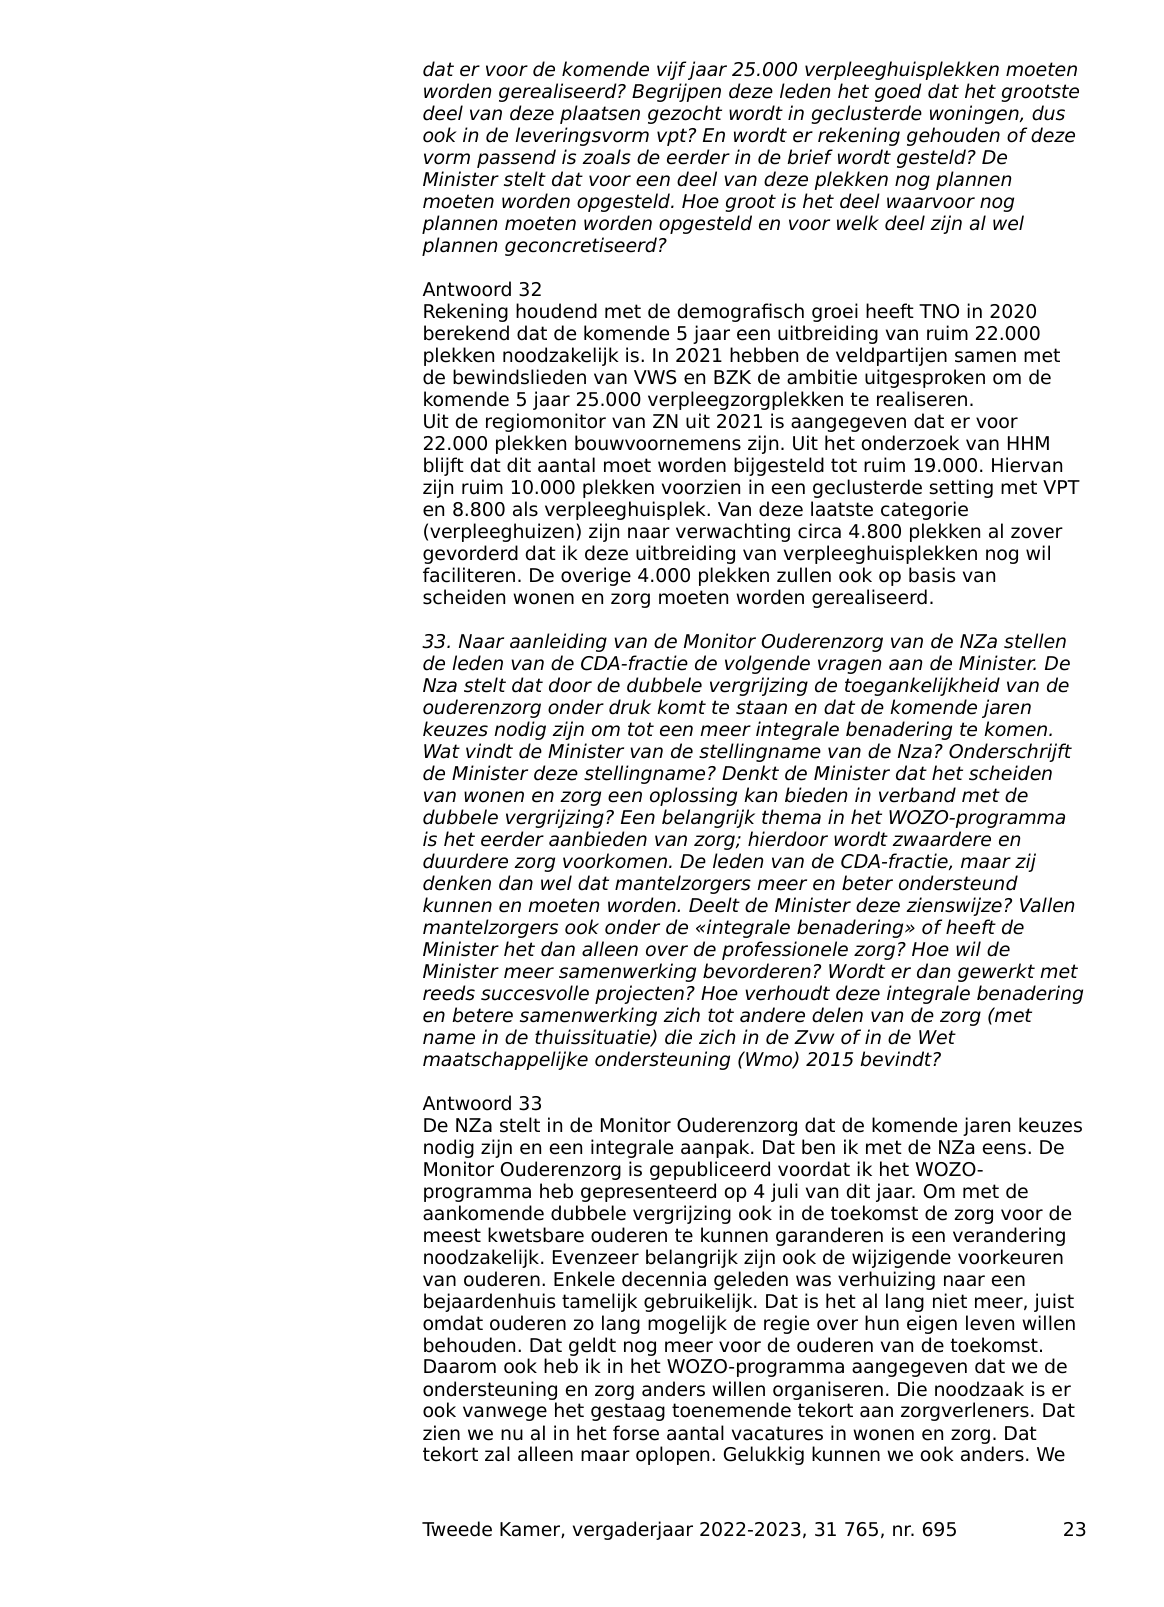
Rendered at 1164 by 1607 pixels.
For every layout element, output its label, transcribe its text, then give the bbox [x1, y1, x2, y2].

text Rekening houdend met de demografisch groei heeft TNO in 2020 berekend dat de komende 5 jaar een uitbreiding van ruim 22.000 plekken noodzakelijk is. In 2021 hebben de veldpartijen samen met de bewindslieden van VWS en BZK de ambitie uitgesproken om de komende 5 jaar 25.000 verpleegzorgplekken te realiseren. [422, 301, 1087, 411]
text Uit de regiomonitor van ZN uit 2021 is aangegeven dat er voor 22.000 plekken bouwvoornemens zijn. Uit het onderzoek van HHM blijft dat dit aantal moet worden bijgesteld tot ruim 19.000. Hiervan zijn ruim 10.000 plekken voorzien in een geclusterde setting met VPT en 8.800 als verpleeghuisplek. Van deze laatste categorie (verpleeghuizen) zijn naar verwachting circa 4.800 plekken al zover gevorderd dat ik deze uitbreiding van verpleeghuisplekken nog wil faciliteren. De overige 4.000 plekken zullen ook op basis van scheiden wonen en zorg moeten worden gerealiseerd. [422, 411, 1087, 609]
text De NZa stelt in de Monitor Ouderenzorg dat de komende jaren keuzes nodig zijn en een integrale aanpak. Dat ben ik met de NZa eens. De Monitor Ouderenzorg is gepubliceerd voordat ik het WOZO-programma heb gepresenteerd op 4 juli van dit jaar. Om met de aankomende dubbele vergrijzing ook in de toekomst de zorg voor de meest kwetsbare ouderen te kunnen garanderen is een verandering noodzakelijk. Evenzeer belangrijk zijn ook de wijzigende voorkeuren van ouderen. Enkele decennia geleden was verhuizing naar een bejaardenhuis tamelijk gebruikelijk. Dat is het al lang niet meer, juist omdat ouderen zo lang mogelijk de regie over hun eigen leven willen behouden. Dat geldt nog meer voor de ouderen van de toekomst. Daarom ook heb ik in het WOZO-programma aangegeven dat we de ondersteuning en zorg anders willen organiseren. Die noodzaak is er ook vanwege het gestaag toenemende tekort aan zorgverleners. Dat zien we nu al in het forse aantal vacatures in wonen en zorg. Dat tekort zal alleen maar oplopen. Gelukkig kunnen we ook anders. We [422, 1115, 1087, 1466]
text dat er voor de komende vijf jaar 25.000 verpleeghuisplekken moeten worden gerealiseerd? Begrijpen deze leden het goed dat het grootste deel van deze plaatsen gezocht wordt in geclusterde woningen, dus ook in de leveringsvorm vpt? En wordt er rekening gehouden of deze vorm passend is zoals de eerder in de brief wordt gesteld? De Minister stelt dat voor een deel van deze plekken nog plannen moeten worden opgesteld. Hoe groot is het deel waarvoor nog plannen moeten worden opgesteld en voor welk deel zijn al wel plannen geconcretiseerd? [422, 59, 1087, 257]
text Antwoord 33 [422, 1093, 1087, 1115]
text 33. Naar aanleiding van de Monitor Ouderenzorg van de NZa stellen de leden van de CDA-fractie de volgende vragen aan de Minister. De Nza stelt dat door de dubbele vergrijzing de toegankelijkheid van de ouderenzorg onder druk komt te staan en dat de komende jaren keuzes nodig zijn om tot een meer integrale benadering te komen. Wat vindt de Minister van de stellingname van de Nza? Onderschrijft de Minister deze stellingname? Denkt de Minister dat het scheiden van wonen en zorg een oplossing kan bieden in verband met de dubbele vergrijzing? Een belangrijk thema in het WOZO-programma is het eerder aanbieden van zorg; hierdoor wordt zwaardere en duurdere zorg voorkomen. De leden van de CDA-fractie, maar zij denken dan wel dat mantelzorgers meer en beter ondersteund kunnen en moeten worden. Deelt de Minister deze zienswijze? Vallen mantelzorgers ook onder de «integrale benadering» of heeft de Minister het dan alleen over de professionele zorg? Hoe wil de Minister meer samenwerking bevorderen? Wordt er dan gewerkt met reeds succesvolle projecten? Hoe verhoudt deze integrale benadering en betere samenwerking zich tot andere delen van de zorg (met name in de thuissituatie) die zich in de Zvw of in de Wet maatschappelijke ondersteuning (Wmo) 2015 bevindt? [422, 631, 1087, 1071]
text Antwoord 32 [422, 279, 1087, 301]
